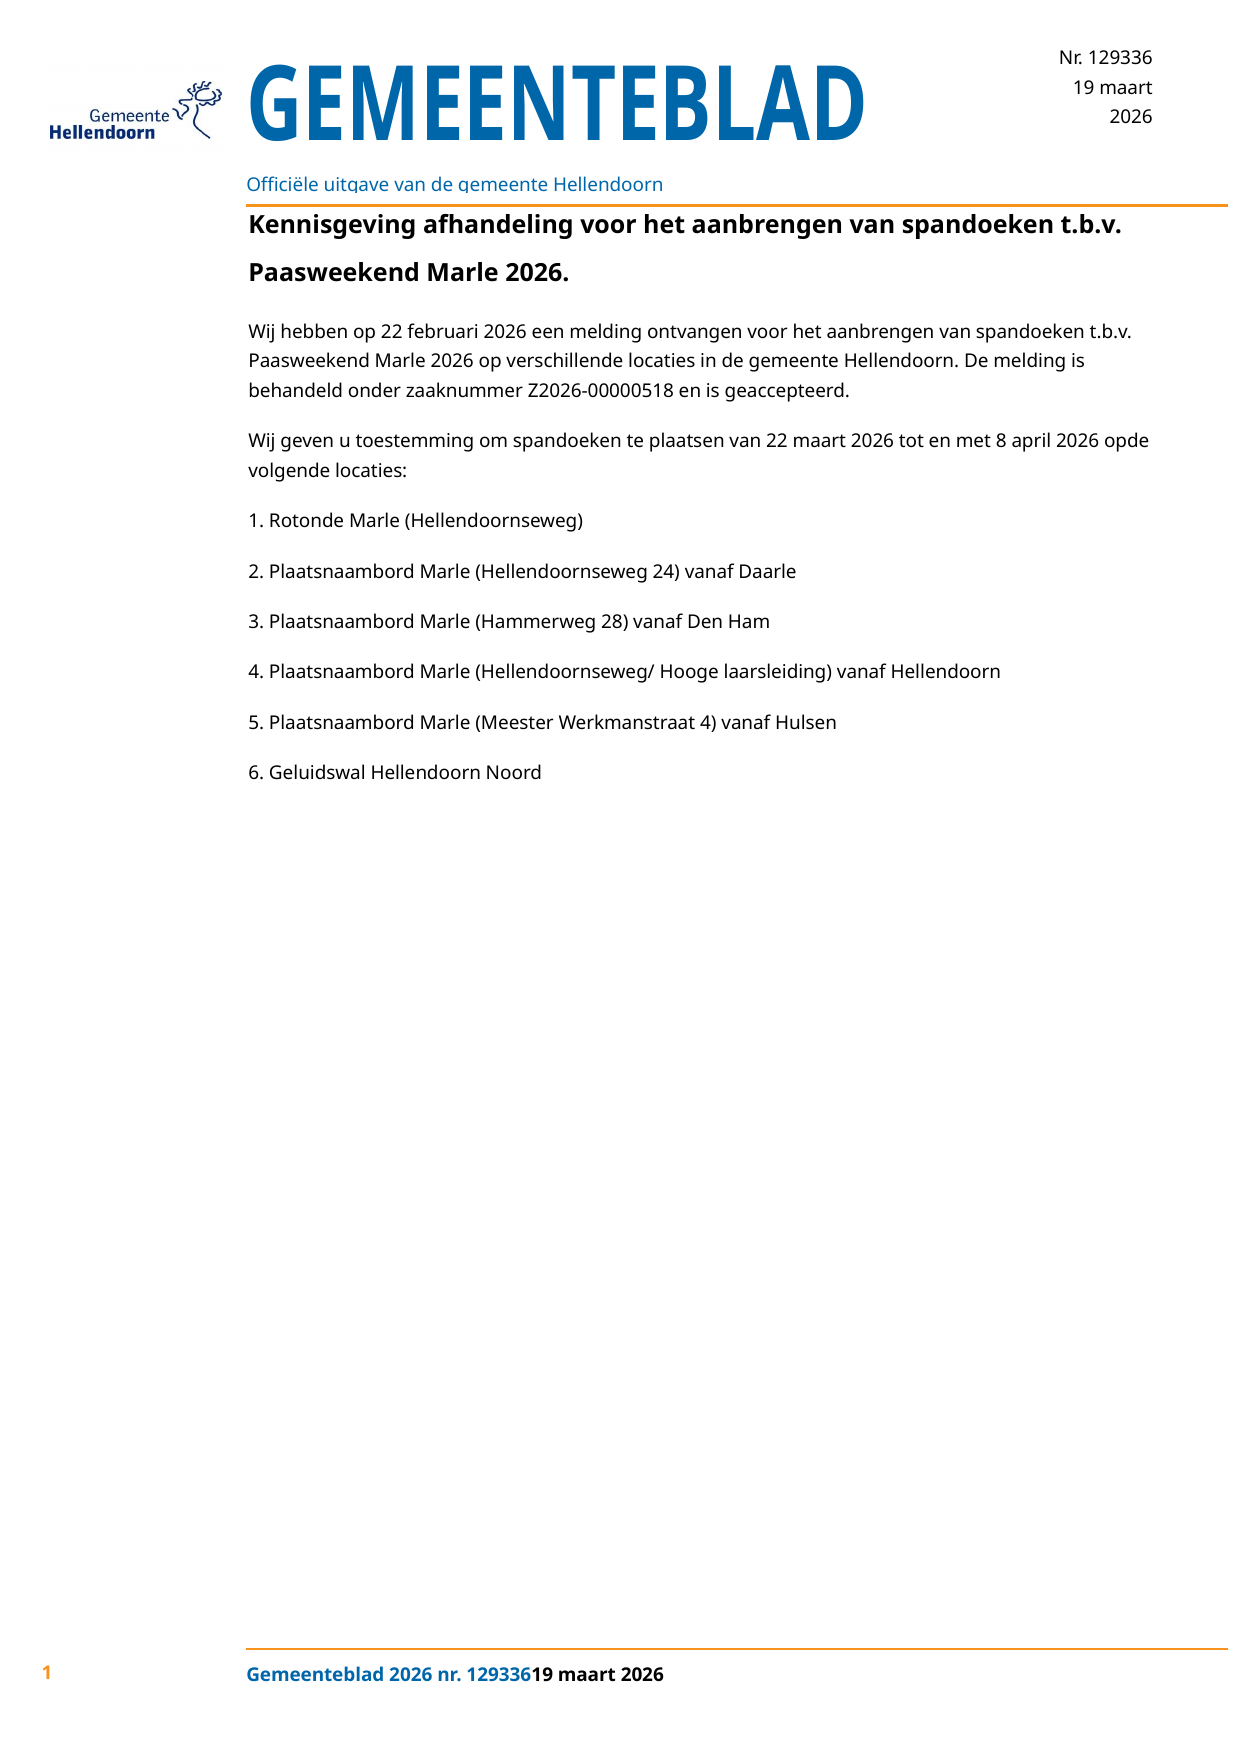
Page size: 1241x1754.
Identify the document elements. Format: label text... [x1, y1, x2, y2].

text 5. Plaatsnaambord Marle (Meester Werkmanstraat 4) vanaf Hulsen [248, 709, 1152, 735]
text 1. Rotonde Marle (Hellendoornseweg) [248, 507, 1152, 533]
text Kennisgeving afhandeling voor het aanbrengen van spandoeken t.b.v. Paasweekend Marle 2026. [248, 207, 1152, 288]
picture [41, 47, 231, 172]
text Wij hebben op 22 februari 2026 een melding ontvangen voor het aanbrengen van spandoeken t.b.v. Paasweekend Marle 2026 op verschillende locaties in de gemeente Hellendoorn. De melding is behandeld onder zaaknummer Z2026-00000518 en is geaccepteerd. [248, 318, 1152, 403]
text 3. Plaatsnaambord Marle (Hammerweg 28) vanaf Den Ham [248, 608, 1152, 634]
text 6. Geluidswal Hellendoorn Noord [248, 759, 1152, 785]
text 4. Plaatsnaambord Marle (Hellendoornseweg/ Hooge laarsleiding) vanaf Hellendoorn [248, 659, 1152, 684]
text 2. Plaatsnaambord Marle (Hellendoornseweg 24) vanaf Daarle [248, 558, 1152, 584]
text Wij geven u toestemming om spandoeken te plaatsen van 22 maart 2026 tot en met 8 april 2026 opde volgende locaties: [248, 427, 1152, 483]
